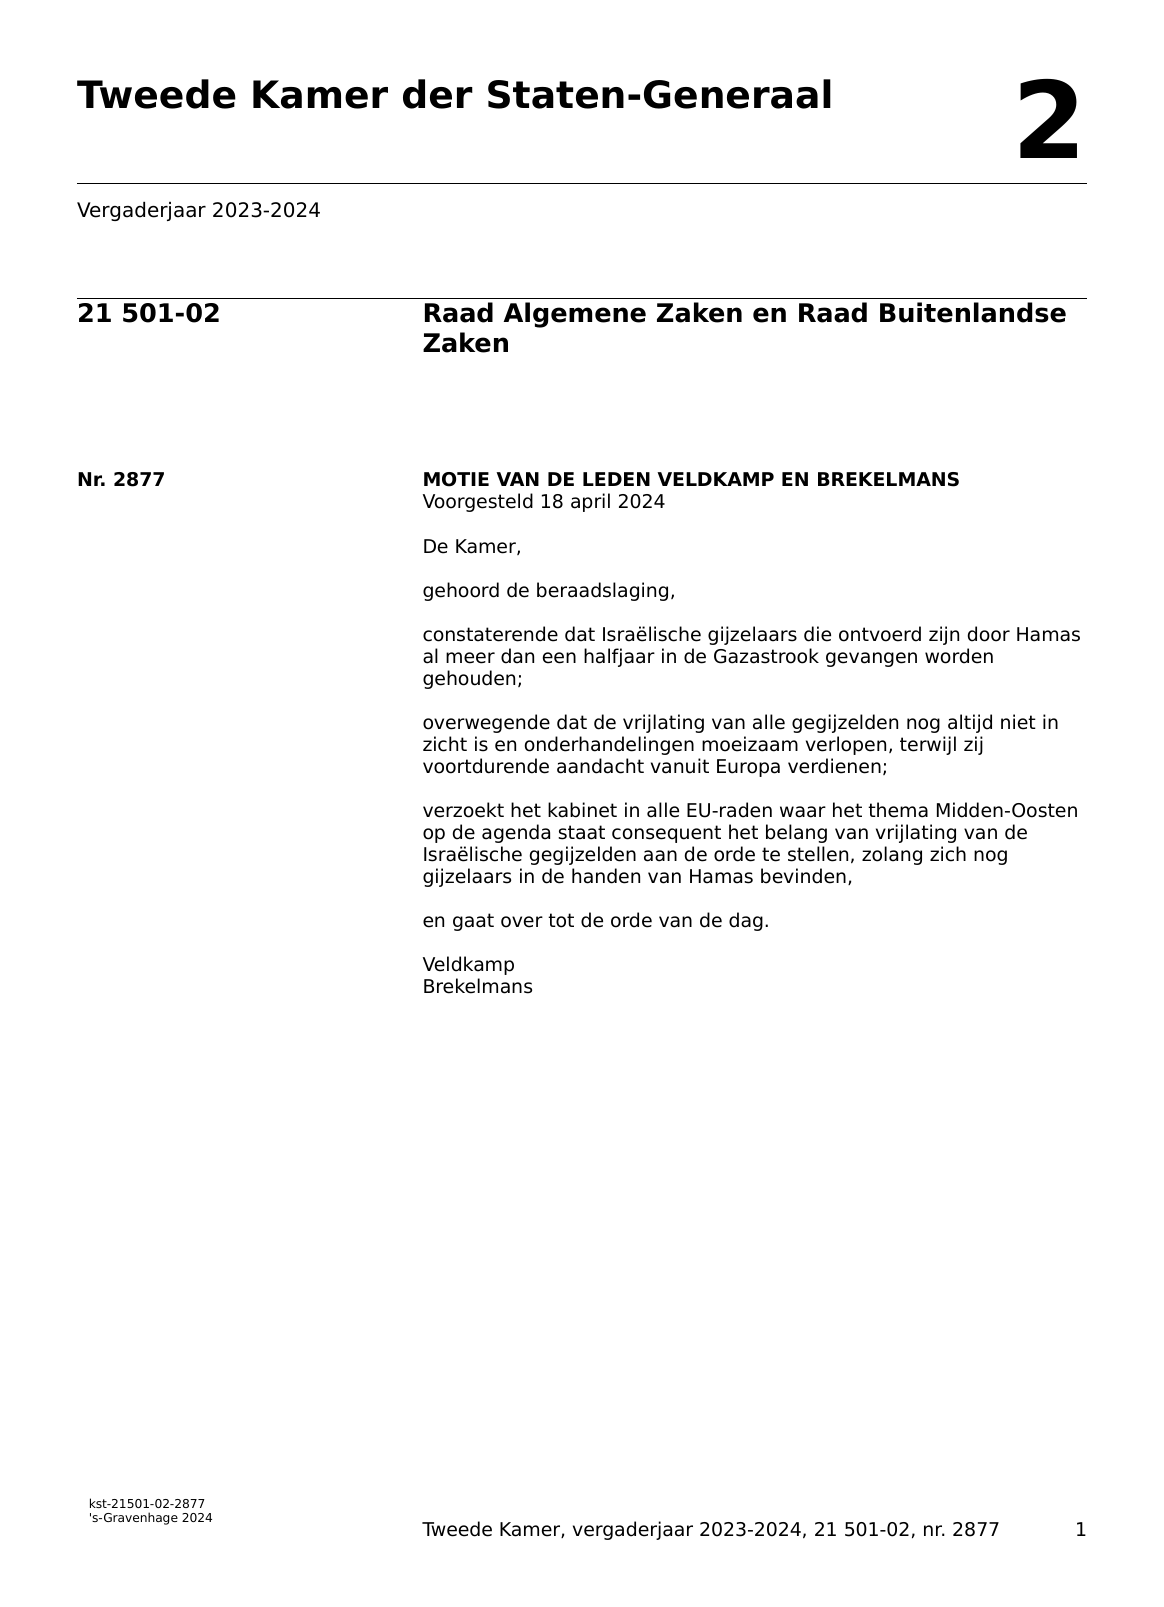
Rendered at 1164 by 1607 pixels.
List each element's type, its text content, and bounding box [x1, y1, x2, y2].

text kst-21501-02-2877 [88, 1497, 323, 1511]
text constaterende dat Israëlische gijzelaars die ontvoerd zijn door Hamas al meer dan een halfjaar in de Gazastrook gevangen worden gehouden; [422, 624, 1087, 690]
text Voorgesteld 18 april 2024 [422, 491, 1087, 513]
text verzoekt het kabinet in alle EU-raden waar het thema Midden-Oosten op de agenda staat consequent het belang van vrijlating van de Israëlische gegijzelden aan de orde te stellen, zolang zich nog gijzelaars in de handen van Hamas bevinden, [422, 800, 1087, 888]
text De Kamer, [422, 536, 1087, 557]
text Veldkamp [422, 954, 1087, 976]
text overwegende dat de vrijlating van alle gegijzelden nog altijd niet in zicht is en onderhandelingen moeizaam verlopen, terwijl zij voortdurende aandacht vanuit Europa verdienen; [422, 712, 1087, 778]
table_header 2 [886, 59, 1087, 183]
text gehoord de beraadslaging, [422, 580, 1087, 602]
subtitle 21 501-02 Raad Algemene Zaken en Raad Buitenlandse Zaken [77, 299, 1087, 358]
subtitle Nr. 2877 MOTIE VAN DE LEDEN VELDKAMP EN BREKELMANS [77, 469, 1087, 491]
text Brekelmans [422, 976, 1087, 998]
text en gaat over tot de orde van de dag. [422, 910, 1087, 932]
table_header Tweede Kamer der Staten-Generaal [77, 59, 886, 183]
table_cell Vergaderjaar 2023-2024 [77, 184, 1087, 298]
text 's-Gravenhage 2024 [88, 1511, 323, 1525]
